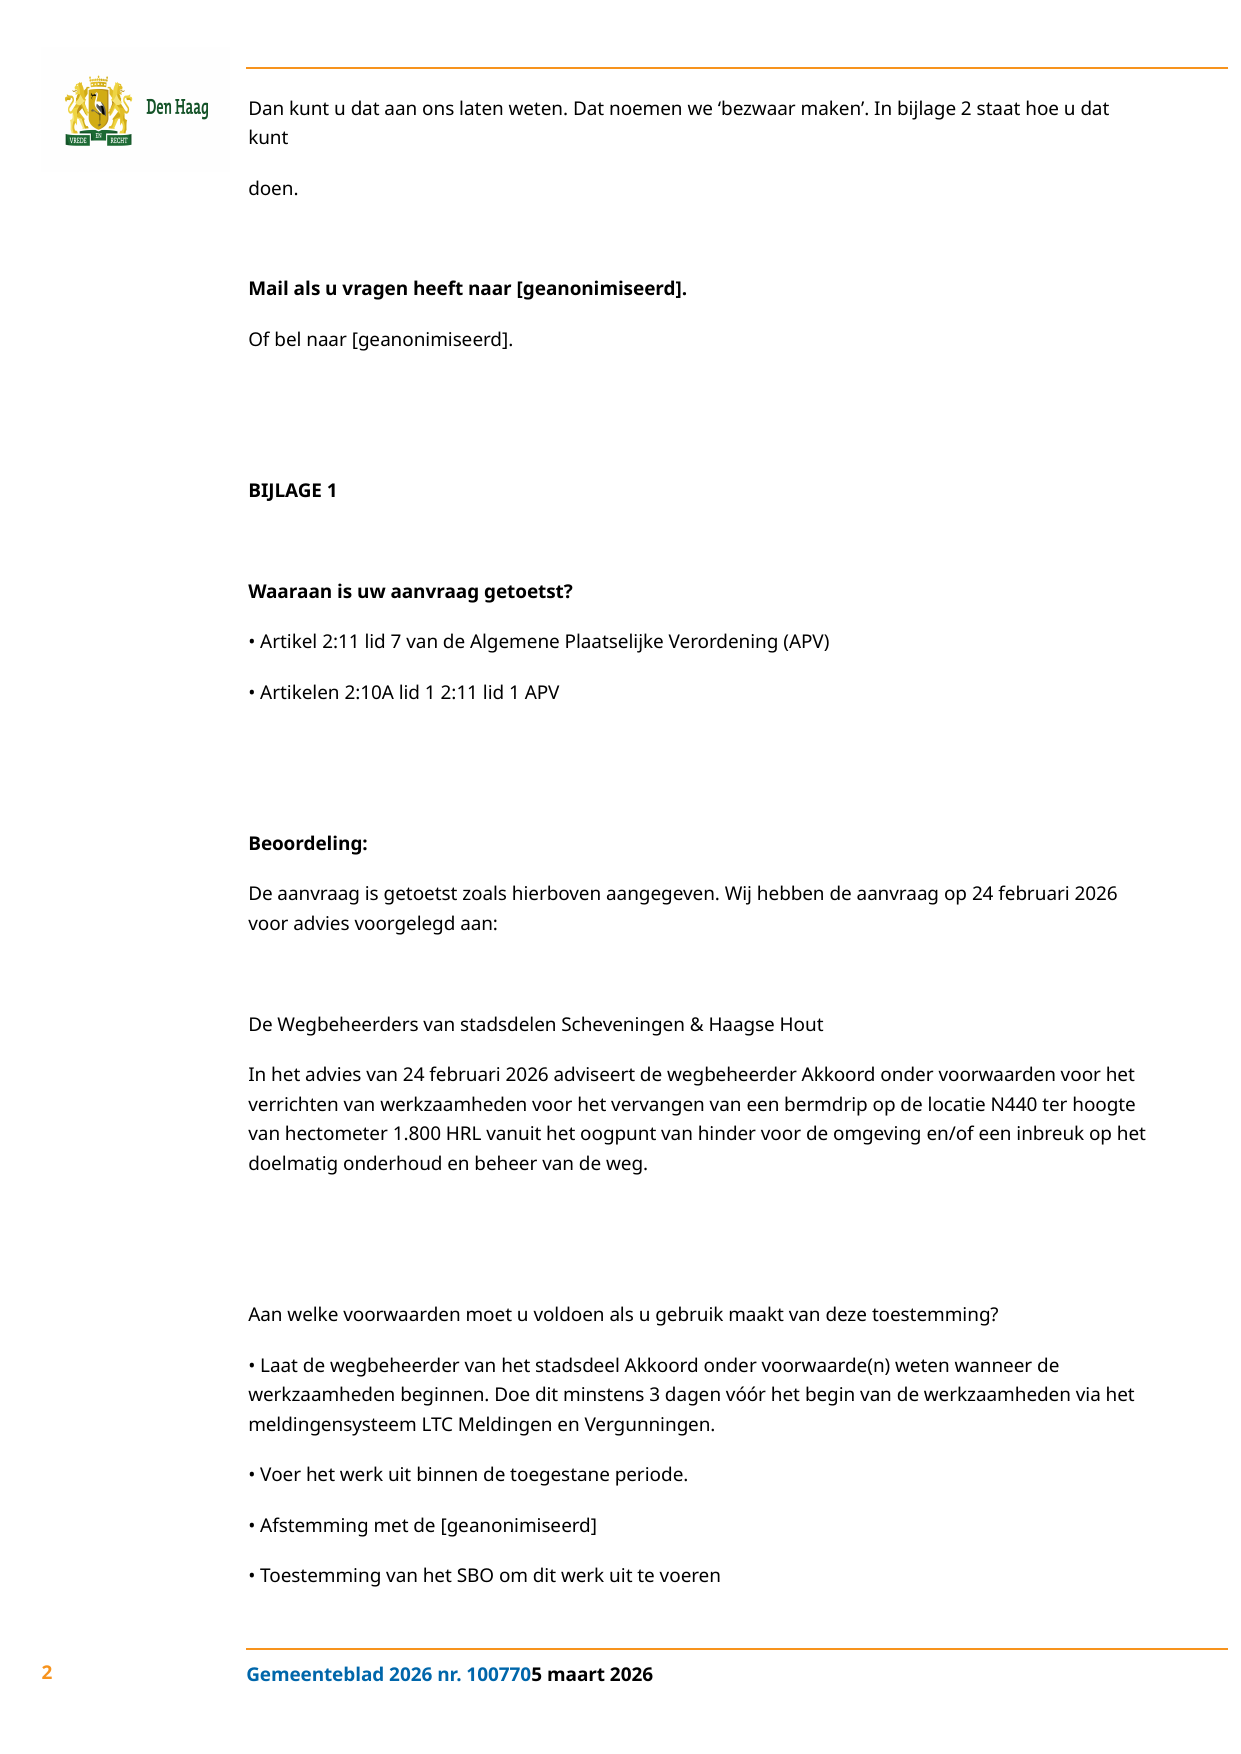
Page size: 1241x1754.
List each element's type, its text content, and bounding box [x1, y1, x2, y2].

text • Toestemming van het SBO om dit werk uit te voeren [248, 1562, 1152, 1588]
text Beoordeling: [248, 830, 1152, 856]
text De Wegbeheerders van stadsdelen Scheveningen & Haagse Hout [248, 1011, 1152, 1037]
text Mail als u vragen heeft naar [geanonimiseerd]. [248, 276, 1152, 301]
text In het advies van 24 februari 2026 adviseert de wegbeheerder Akkoord onder voorwaarden voor het verrichten van werkzaamheden voor het vervangen van een bermdrip op de locatie N440 ter hoogte van hectometer 1.800 HRL vanuit het oogpunt van hinder voor de omgeving en/of een inbreuk op het doelmatig onderhoud en beheer van de weg. [248, 1061, 1152, 1176]
text Of bel naar [geanonimiseerd]. [248, 326, 1152, 352]
text De aanvraag is getoetst zoals hierboven aangegeven. Wij hebben de aanvraag op 24 februari 2026 voor advies voorgelegd aan: [248, 881, 1152, 936]
text Aan welke voorwaarden moet u voldoen als u gebruik maakt van deze toestemming? [248, 1301, 1152, 1327]
text BIJLAGE 1 [248, 477, 1152, 503]
text • Voer het werk uit binnen de toegestane periode. [248, 1461, 1152, 1487]
text • Afstemming met de [geanonimiseerd] [248, 1512, 1152, 1538]
text • Artikelen 2:10A lid 1 2:11 lid 1 APV [248, 679, 1152, 705]
text Waaraan is uw aanvraag getoetst? [248, 578, 1152, 604]
picture [41, 47, 231, 172]
text Dan kunt u dat aan ons laten weten. Dat noemen we ‘bezwaar maken’. In bijlage 2 staat hoe u dat kunt [248, 95, 1152, 150]
text doen. [248, 175, 1152, 201]
text • Artikel 2:11 lid 7 van de Algemene Plaatselijke Verordening (APV) [248, 628, 1152, 654]
text • Laat de wegbeheerder van het stadsdeel Akkoord onder voorwaarde(n) weten wanneer de werkzaamheden beginnen. Doe dit minstens 3 dagen vóór het begin van de werkzaamheden via het meldingensysteem LTC Meldingen en Vergunningen. [248, 1352, 1152, 1437]
